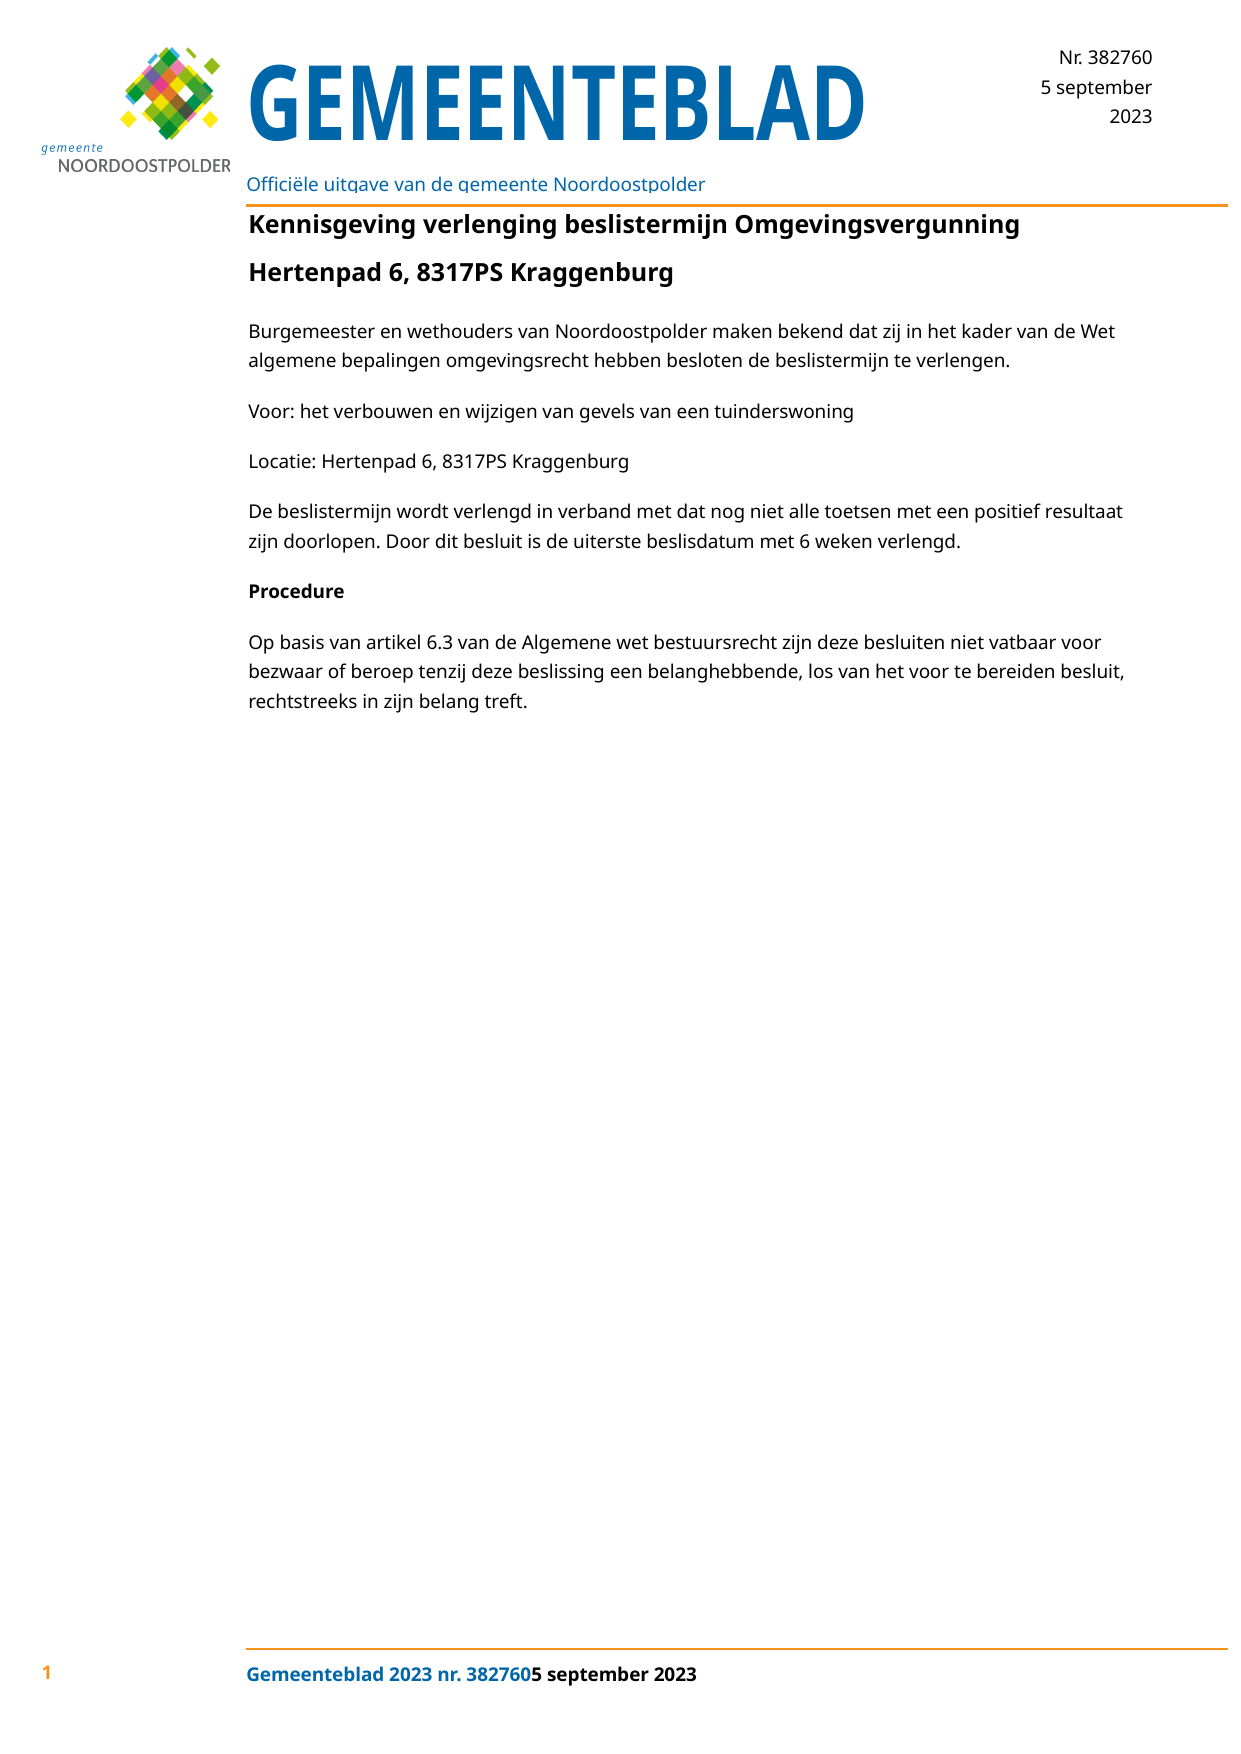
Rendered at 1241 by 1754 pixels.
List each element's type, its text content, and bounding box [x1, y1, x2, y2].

text Op basis van artikel 6.3 van de Algemene wet bestuursrecht zijn deze besluiten niet vatbaar voor bezwaar of beroep tenzij deze beslissing een belanghebbende, los van het voor te bereiden besluit, rechtstreeks in zijn belang treft. [248, 629, 1152, 714]
text Locatie: Hertenpad 6, 8317PS Kraggenburg [248, 448, 1152, 474]
text Burgemeester en wethouders van Noordoostpolder maken bekend dat zij in het kader van de Wet algemene bepalingen omgevingsrecht hebben besloten de beslistermijn te verlengen. [248, 318, 1152, 373]
text Procedure [248, 579, 1152, 604]
text Voor: het verbouwen en wijzigen van gevels van een tuinderswoning [248, 398, 1152, 424]
text Kennisgeving verlenging beslistermijn Omgevingsvergunning Hertenpad 6, 8317PS Kraggenburg [248, 207, 1152, 288]
text De beslistermijn wordt verlengd in verband met​ ​​dat nog niet alle toetsen met een positief resultaat zijn doorlopen. Door dit besluit is de uiterste beslisdatum met 6 weken verlengd. [248, 499, 1152, 554]
picture [41, 47, 231, 172]
